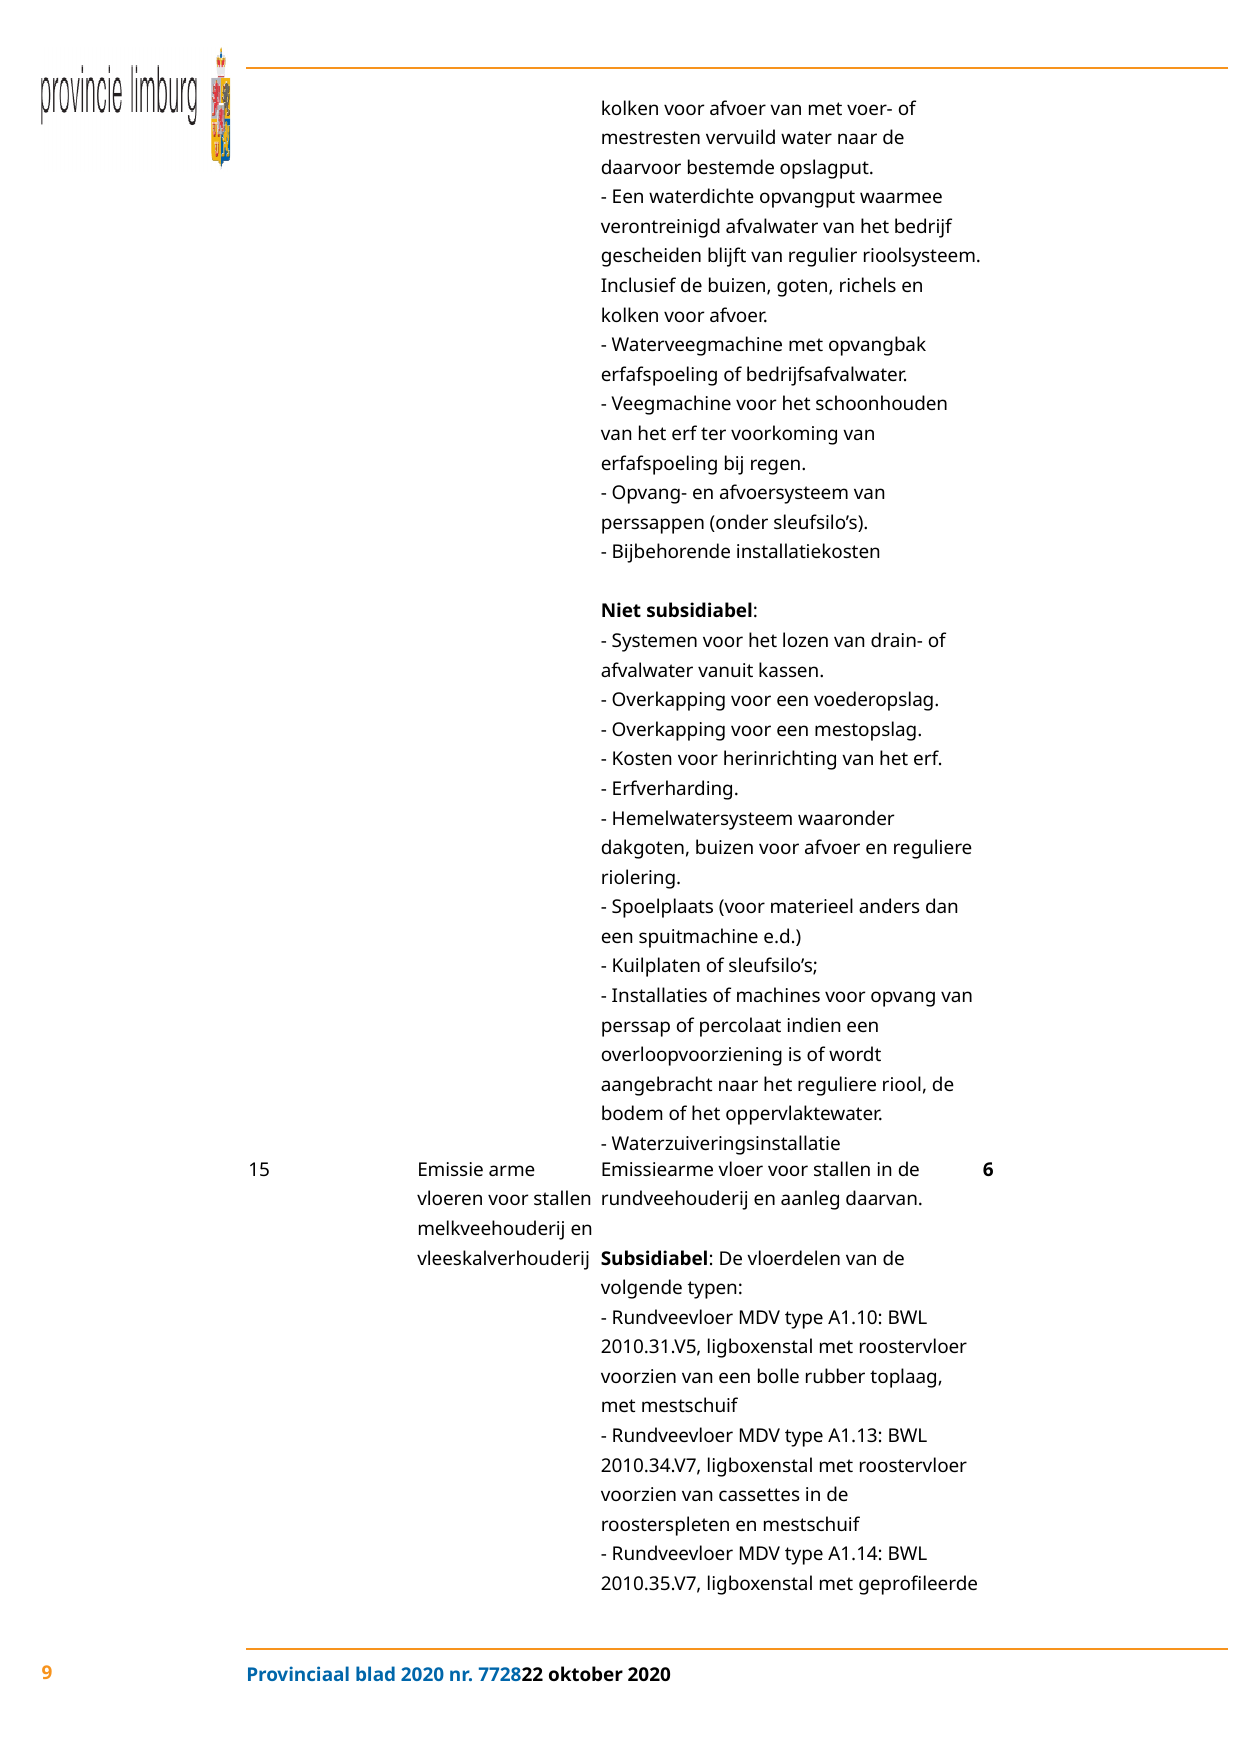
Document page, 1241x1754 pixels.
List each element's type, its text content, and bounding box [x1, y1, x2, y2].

picture [41, 47, 231, 172]
table_cell [248, 95, 417, 1156]
table_cell [983, 95, 1152, 1156]
table_cell Emissie arme vloeren voor stallen melkveehouderij en vleeskalverhouderij [417, 1156, 601, 1596]
table_cell 6 [983, 1156, 1152, 1596]
table_cell kolken voor afvoer van met voer- of mestresten vervuild water naar de daarvoor bestemde opslagput. - Een waterdichte opvangput waarmee verontreinigd afvalwater van het bedrijf gescheiden blijft van regulier rioolsysteem. Inclusief de buizen, goten, richels en kolken voor afvoer. - Waterveegmachine met opvangbak erfafspoeling of bedrijfsafvalwater. - Veegmachine voor het schoonhouden van het erf ter voorkoming van erfafspoeling bij regen. - Opvang- en afvoersysteem van perssappen (onder sleufsilo’s). - Bijbehorende installatiekosten Niet subsidiabel: - Systemen voor het lozen van drain- of afvalwater vanuit kassen. - Overkapping voor een voederopslag. - Overkapping voor een mestopslag. - Kosten voor herinrichting van het erf. - Erfverharding. - Hemelwatersysteem waaronder dakgoten, buizen voor afvoer en reguliere riolering. - Spoelplaats (voor materieel anders dan een spuitmachine e.d.) - Kuilplaten of sleufsilo’s; - Installaties of machines voor opvang van perssap of percolaat indien een overloopvoorziening is of wordt aangebracht naar het reguliere riool, de bodem of het oppervlaktewater. - Waterzuiveringsinstallatie [601, 95, 983, 1156]
table_cell Emissiearme vloer voor stallen in de rundveehouderij en aanleg daarvan. Subsidiabel: De vloerdelen van de volgende typen: - Rundveevloer MDV type A1.10: BWL 2010.31.V5, ligboxenstal met roostervloer voorzien van een bolle rubber toplaag, met mestschuif - Rundveevloer MDV type A1.13: BWL 2010.34.V7, ligboxenstal met roostervloer voorzien van cassettes in de roosterspleten en mestschuif - Rundveevloer MDV type A1.14: BWL 2010.35.V7, ligboxenstal met geprofileerde [601, 1156, 983, 1596]
table_cell 15 [248, 1156, 417, 1596]
table_cell [417, 95, 601, 1156]
